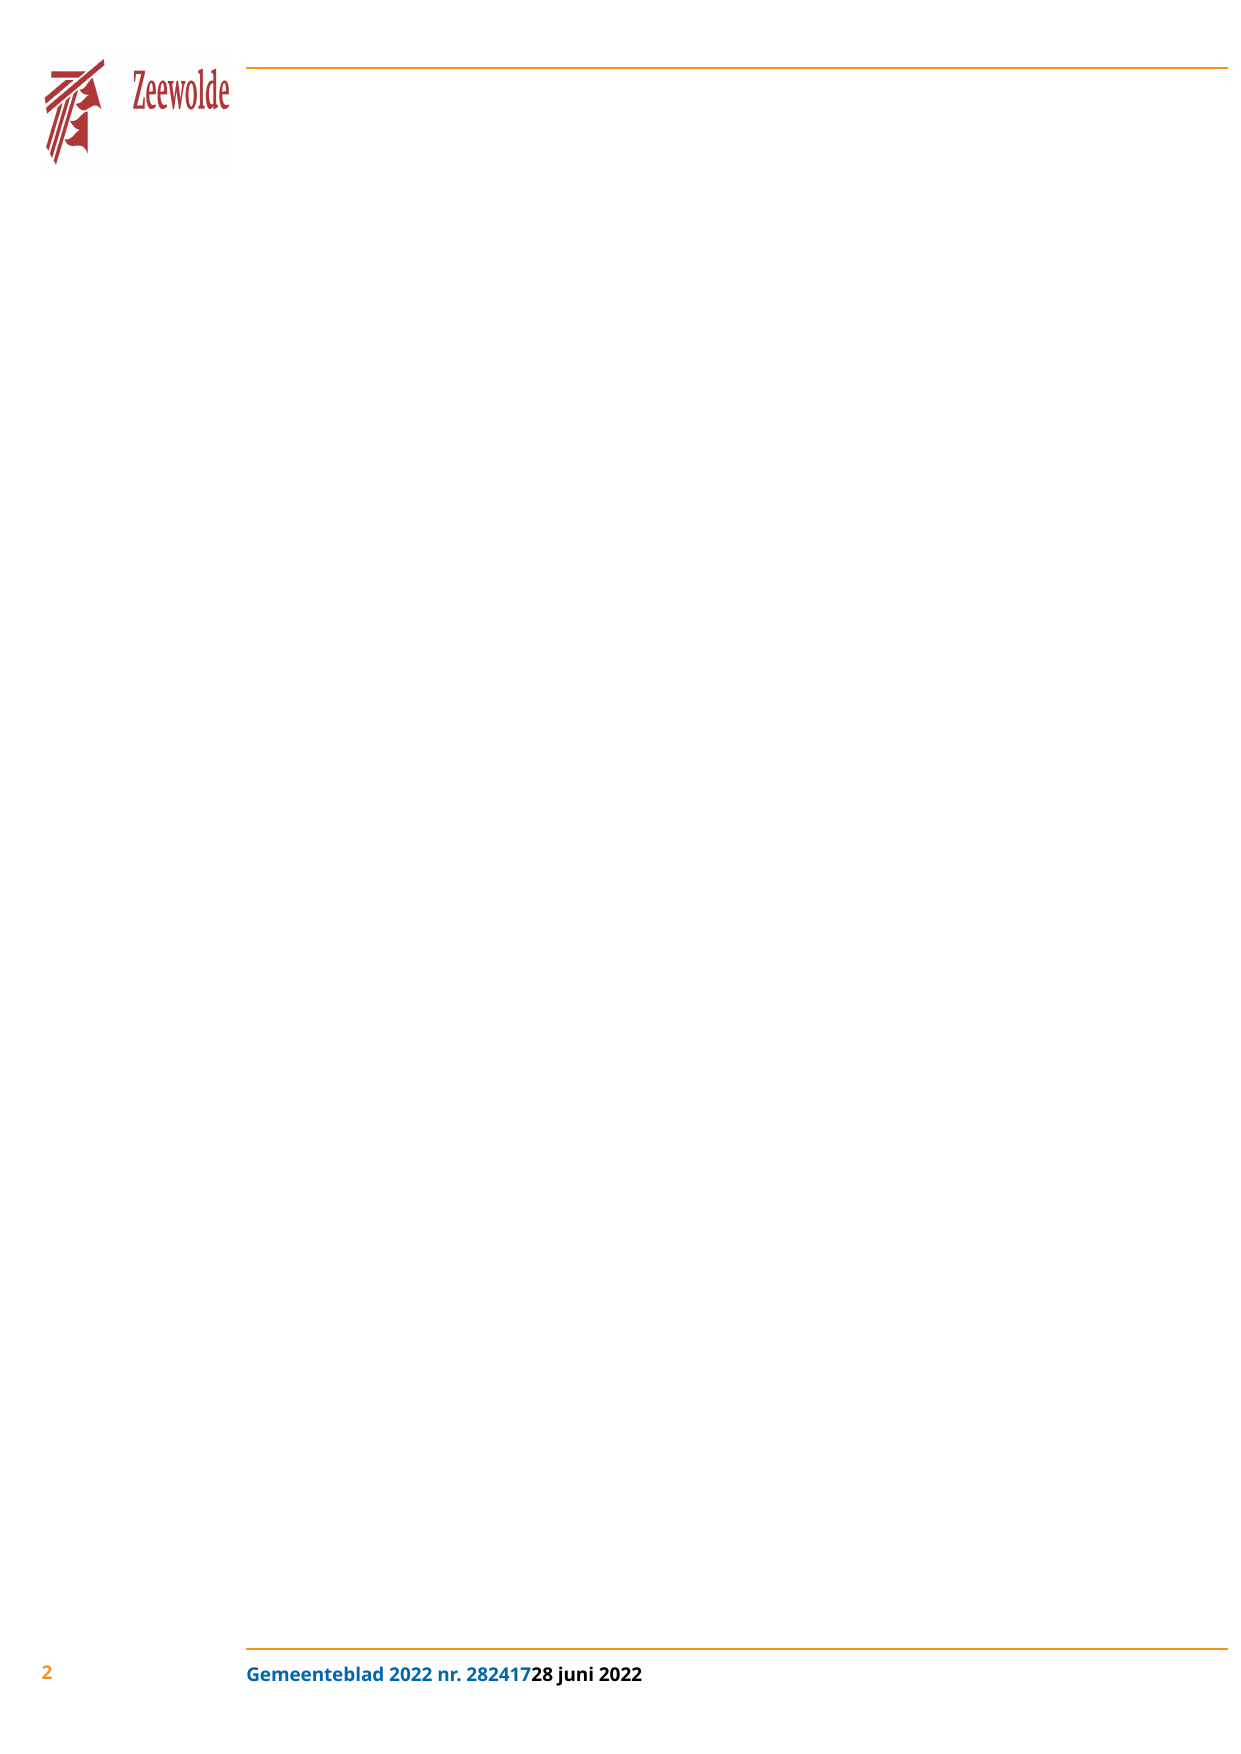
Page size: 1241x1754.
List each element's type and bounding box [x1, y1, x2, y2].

picture [41, 47, 231, 172]
